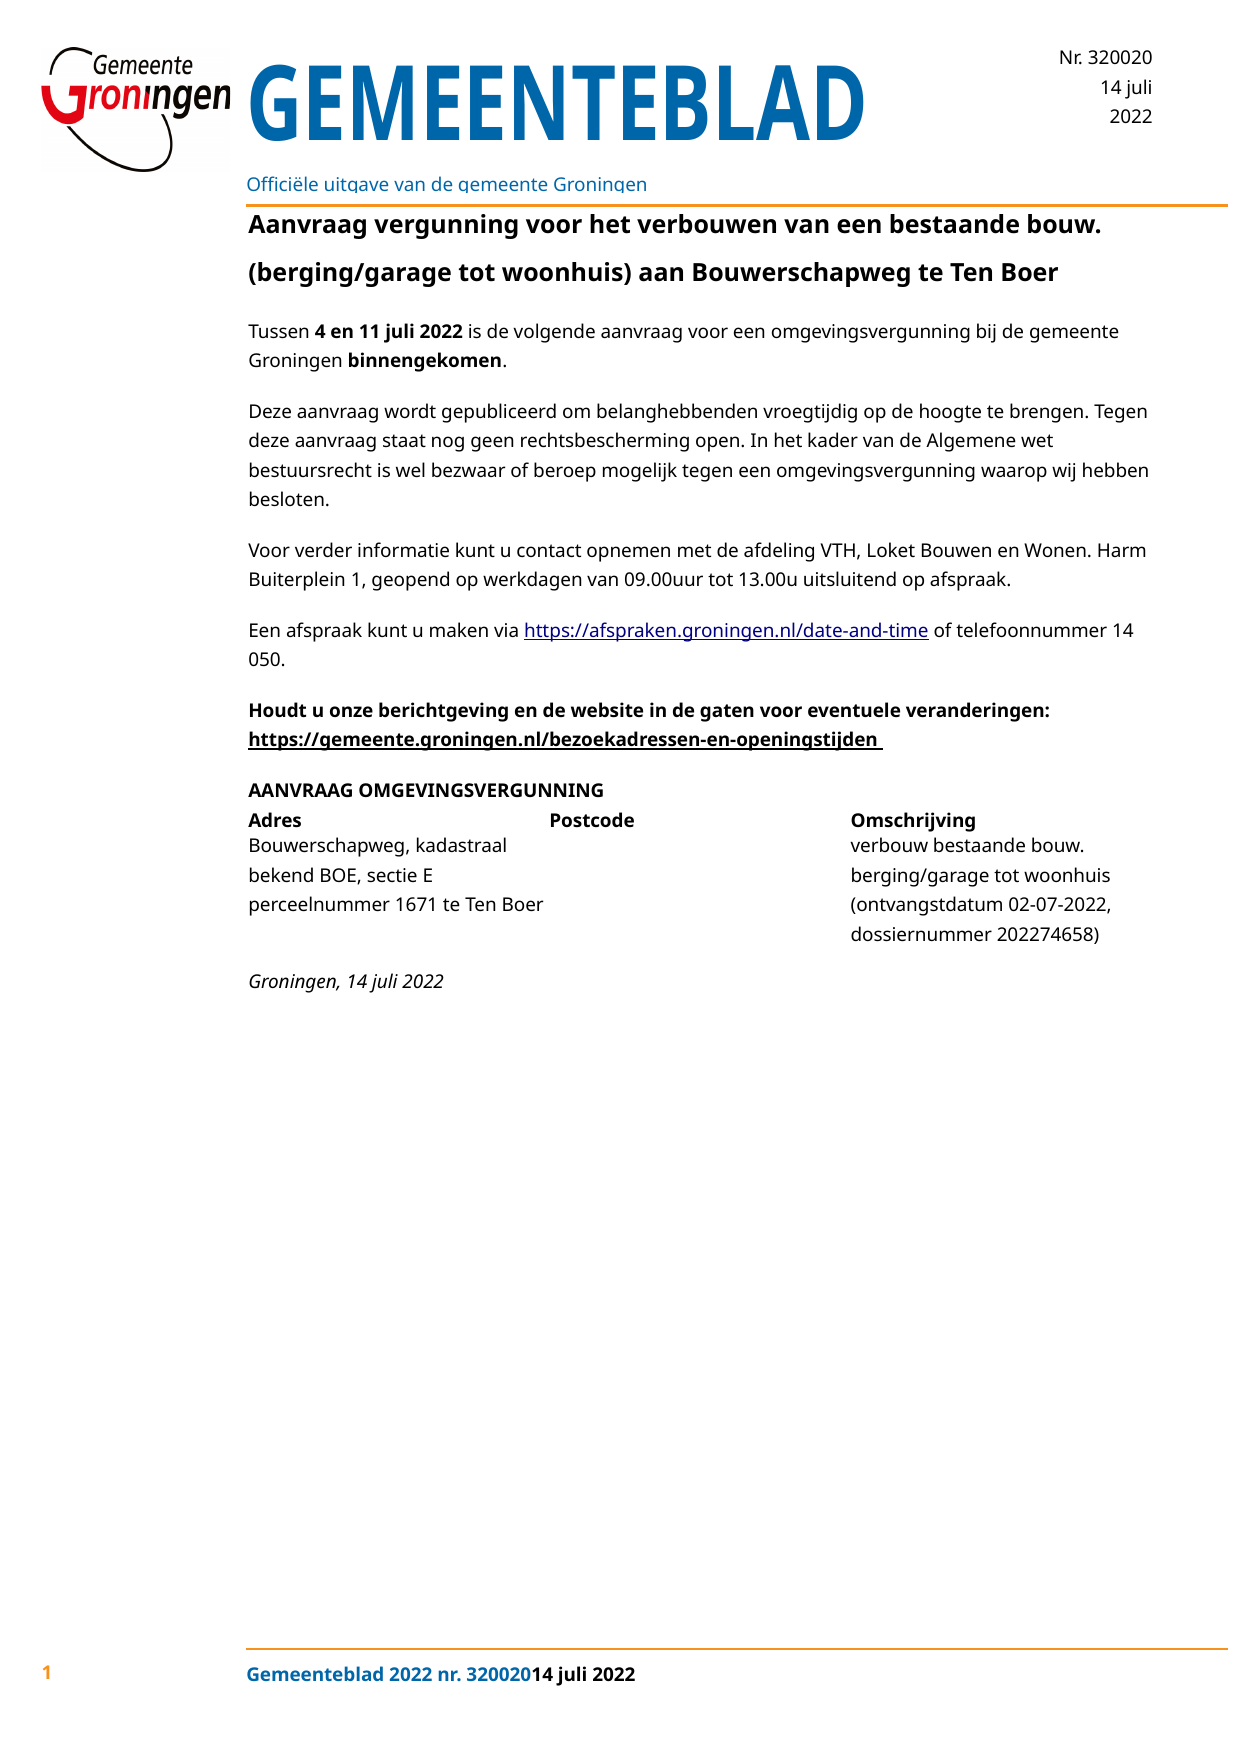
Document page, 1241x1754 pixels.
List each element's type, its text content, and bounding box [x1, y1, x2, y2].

text AANVRAAG OMGEVINGSVERGUNNING [248, 777, 1152, 803]
text Een afspraak kunt u maken via https://afspraken.groningen.nl/date-and-time of telefoonnummer 14 050. [248, 617, 1152, 672]
table_cell [549, 833, 850, 947]
table_cell verbouw bestaande bouw. berging/garage tot woonhuis (ontvangstdatum 02-07-2022, dossiernummer 202274658) [850, 833, 1152, 947]
table_header Postcode [549, 807, 850, 832]
table_cell Bouwerschapweg, kadastraal bekend BOE, sectie E perceelnummer 1671 te Ten Boer [248, 833, 549, 947]
text Groningen, 14 juli 2022 [248, 968, 1152, 994]
picture [41, 47, 231, 172]
text Houdt u onze berichtgeving en de website in de gaten voor eventuele veranderingen: https://gemeente.groningen.nl/bezoekadressen-en-openingstijden [248, 697, 1152, 752]
table_header Adres [248, 807, 549, 832]
text Deze aanvraag wordt gepubliceerd om belanghebbenden vroegtijdig op de hoogte te brengen. Tegen deze aanvraag staat nog geen rechtsbescherming open. In het kader van de Algemene wet bestuursrecht is wel bezwaar of beroep mogelijk tegen een omgevingsvergunning waarop wij hebben besloten. [248, 398, 1152, 512]
text Tussen 4 en 11 juli 2022 is de volgende aanvraag voor een omgevingsvergunning bij de gemeente Groningen binnengekomen. [248, 318, 1152, 373]
table_header Omschrijving [850, 807, 1152, 832]
text Voor verder informatie kunt u contact opnemen met de afdeling VTH, Loket Bouwen en Wonen. Harm Buiterplein 1, geopend op werkdagen van 09.00uur tot 13.00u uitsluitend op afspraak. [248, 537, 1152, 592]
text Aanvraag vergunning voor het verbouwen van een bestaande bouw. (berging/garage tot woonhuis) aan Bouwerschapweg te Ten Boer [248, 207, 1152, 288]
